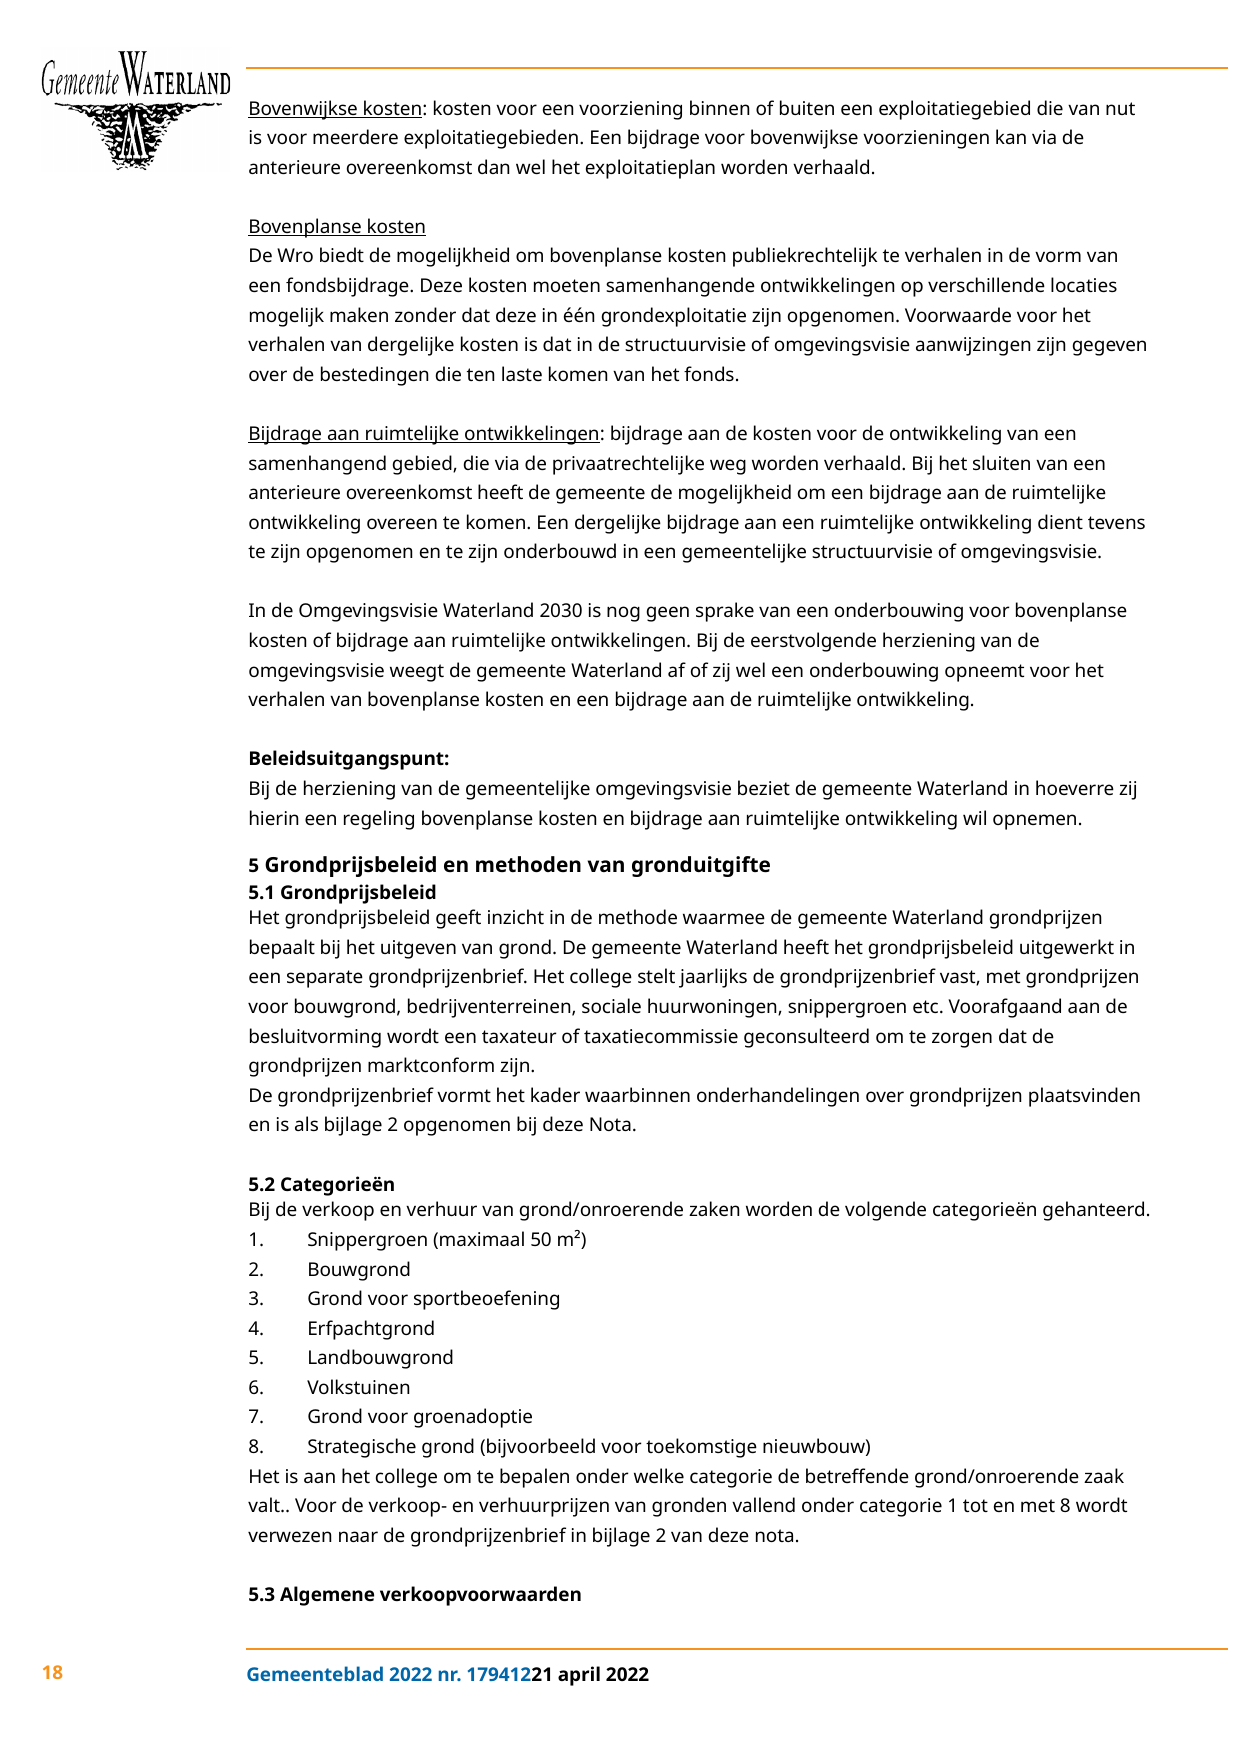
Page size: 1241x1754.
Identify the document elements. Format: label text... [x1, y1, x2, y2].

text 5 Grondprijsbeleid en methoden van gronduitgifte [248, 850, 1152, 879]
text Bijdrage aan ruimtelijke ontwikkelingen: bijdrage aan de kosten voor de ontwikkeling van een samenhangend gebied, die via de privaatrechtelijke weg worden verhaald. Bij het sluiten van een anterieure overeenkomst heeft de gemeente de mogelijkheid om een bijdrage aan de ruimtelijke ontwikkeling overeen te komen. Een dergelijke bijdrage aan een ruimtelijke ontwikkeling dient tevens te zijn opgenomen en te zijn onderbouwd in een gemeentelijke structuurvisie of omgevingsvisie. [248, 420, 1152, 564]
text Bovenwijkse kosten: kosten voor een voorziening binnen of buiten een exploitatiegebied die van nut is voor meerdere exploitatiegebieden. Een bijdrage voor bovenwijkse voorzieningen kan via de anterieure overeenkomst dan wel het exploitatieplan worden verhaald. [248, 95, 1152, 180]
text Bij de verkoop en verhuur van grond/onroerende zaken worden de volgende categorieën gehanteerd. [248, 1197, 1152, 1222]
text Bovenplanse kosten [248, 213, 1152, 239]
list Strategische grond (bijvoorbeeld voor toekomstige nieuwbouw) [248, 1433, 1152, 1459]
text Beleidsuitgangspunt: [248, 746, 1152, 771]
list Bouwgrond [248, 1256, 1152, 1281]
text 5.3 Algemene verkoopvoorwaarden [248, 1581, 1152, 1607]
text Het grondprijsbeleid geeft inzicht in de methode waarmee de gemeente Waterland grondprijzen bepaalt bij het uitgeven van grond. De gemeente Waterland heeft het grondprijsbeleid uitgewerkt in een separate grondprijzenbrief. Het college stelt jaarlijks de grondprijzenbrief vast, met grondprijzen voor bouwgrond, bedrijventerreinen, sociale huurwoningen, snippergroen etc. Voorafgaand aan de besluitvorming wordt een taxateur of taxatiecommissie geconsulteerd om te zorgen dat de grondprijzen marktconform zijn. [248, 904, 1152, 1078]
list Landbouwgrond [248, 1344, 1152, 1370]
text 5.2 Categorieën [248, 1171, 1152, 1197]
list Erfpachtgrond [248, 1315, 1152, 1341]
text Het is aan het college om te bepalen onder welke categorie de betreffende grond/onroerende zaak valt.. Voor de verkoop- en verhuurprijzen van gronden vallend onder categorie 1 tot en met 8 wordt verwezen naar de grondprijzenbrief in bijlage 2 van deze nota. [248, 1463, 1152, 1548]
text De Wro biedt de mogelijkheid om bovenplanse kosten publiekrechtelijk te verhalen in de vorm van een fondsbijdrage. Deze kosten moeten samenhangende ontwikkelingen op verschillende locaties mogelijk maken zonder dat deze in één grondexploitatie zijn opgenomen. Voorwaarde voor het verhalen van dergelijke kosten is dat in de structuurvisie of omgevingsvisie aanwijzingen zijn gegeven over de bestedingen die ten laste komen van het fonds. [248, 243, 1152, 387]
text In de Omgevingsvisie Waterland 2030 is nog geen sprake van een onderbouwing voor bovenplanse kosten of bijdrage aan ruimtelijke ontwikkelingen. Bij de eerstvolgende herziening van de omgevingsvisie weegt de gemeente Waterland af of zij wel een onderbouwing opneemt voor het verhalen van bovenplanse kosten en een bijdrage aan de ruimtelijke ontwikkeling. [248, 598, 1152, 712]
list Snippergroen (maximaal 50 m²) [248, 1226, 1152, 1252]
list Grond voor sportbeoefening [248, 1285, 1152, 1311]
list Volkstuinen [248, 1374, 1152, 1400]
picture [41, 47, 231, 172]
text 5.1 Grondprijsbeleid [248, 879, 1152, 904]
text Bij de herziening van de gemeentelijke omgevingsvisie beziet de gemeente Waterland in hoeverre zij hierin een regeling bovenplanse kosten en bijdrage aan ruimtelijke ontwikkeling wil opnemen. [248, 775, 1152, 831]
text De grondprijzenbrief vormt het kader waarbinnen onderhandelingen over grondprijzen plaatsvinden en is als bijlage 2 opgenomen bij deze Nota. [248, 1082, 1152, 1137]
list Grond voor groenadoptie [248, 1404, 1152, 1429]
